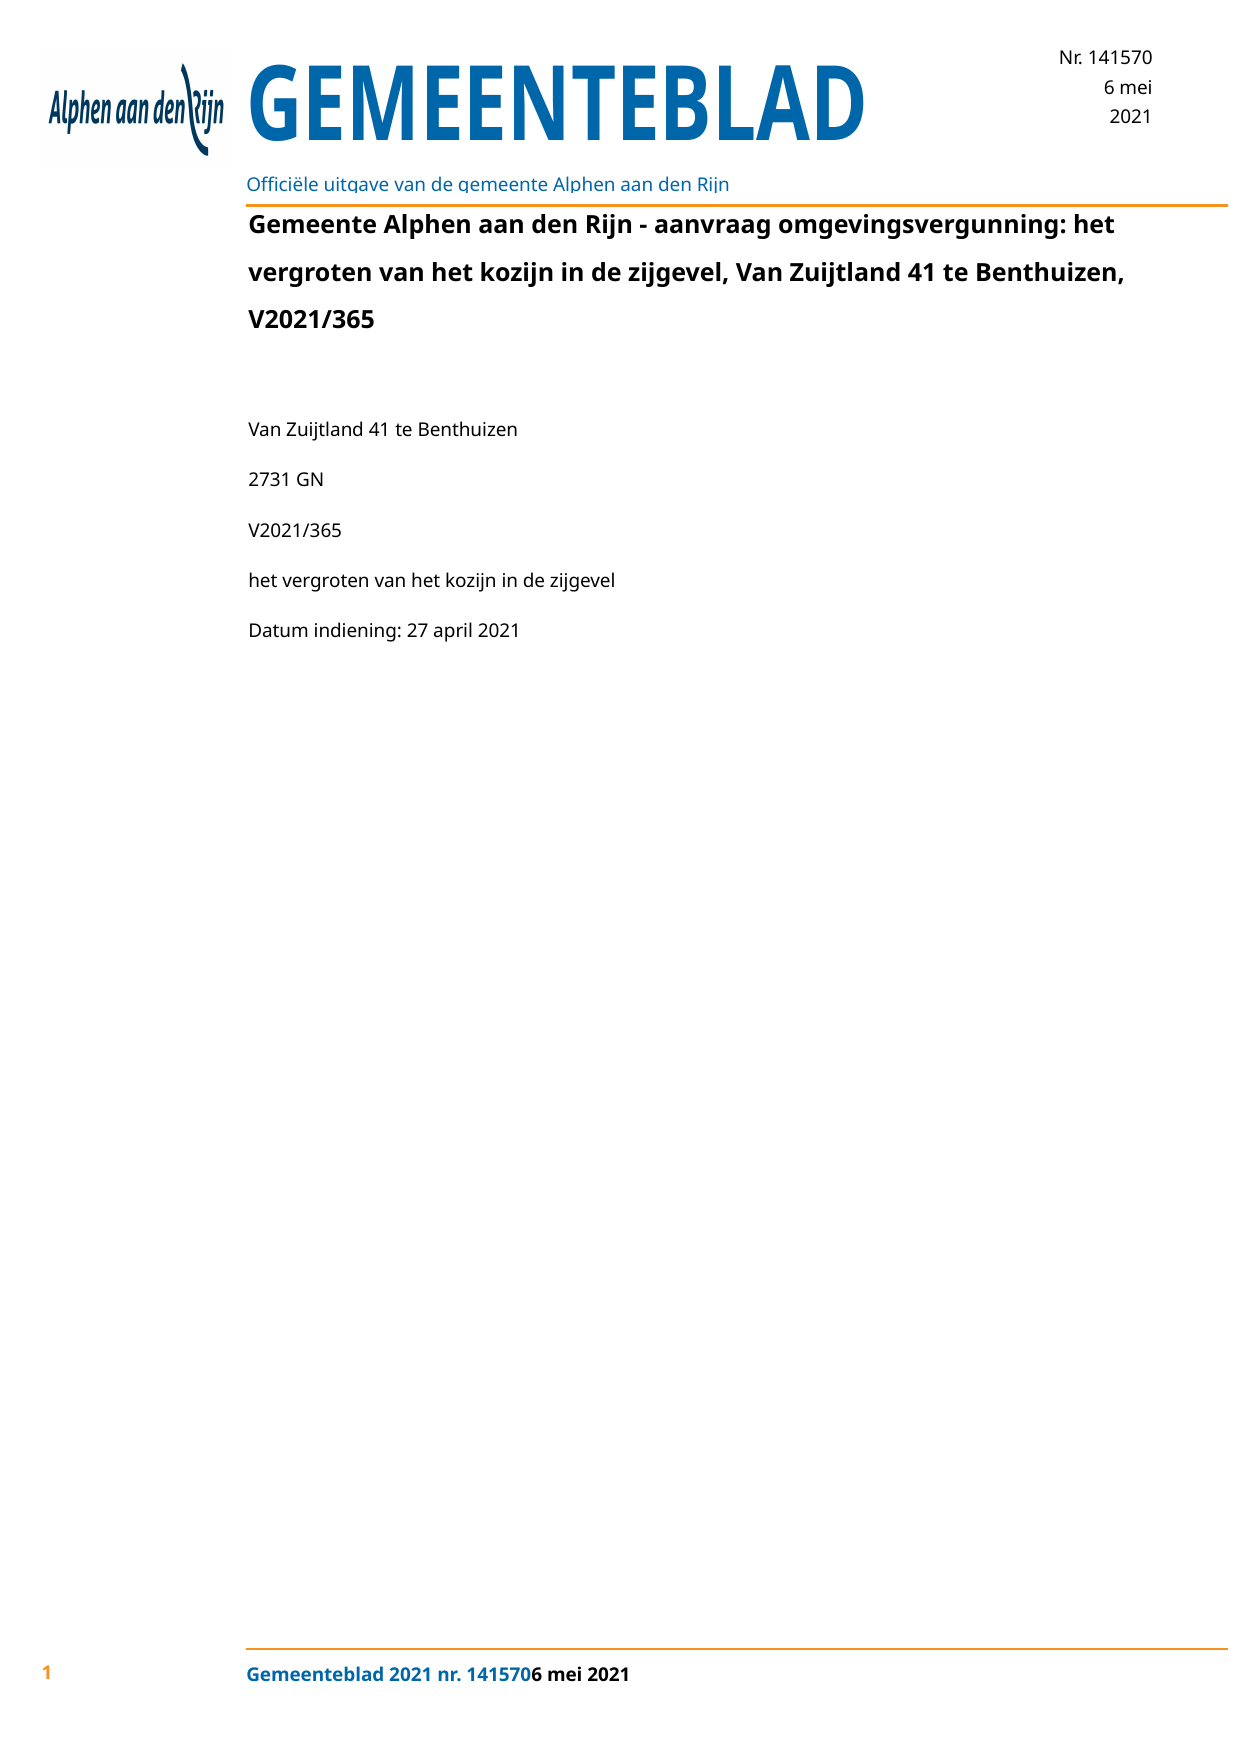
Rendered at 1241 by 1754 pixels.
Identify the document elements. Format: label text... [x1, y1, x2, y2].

text Gemeente Alphen aan den Rijn - aanvraag omgevingsvergunning: het vergroten van het kozijn in de zijgevel, Van Zuijtland 41 te Benthuizen, V2021/365 [248, 207, 1152, 336]
picture [41, 47, 231, 172]
text Datum indiening: 27 april 2021 [248, 618, 1152, 643]
text 2731 GN [248, 466, 1152, 492]
text Van Zuijtland 41 te Benthuizen [248, 416, 1152, 442]
text het vergroten van het kozijn in de zijgevel [248, 567, 1152, 593]
text V2021/365 [248, 517, 1152, 542]
